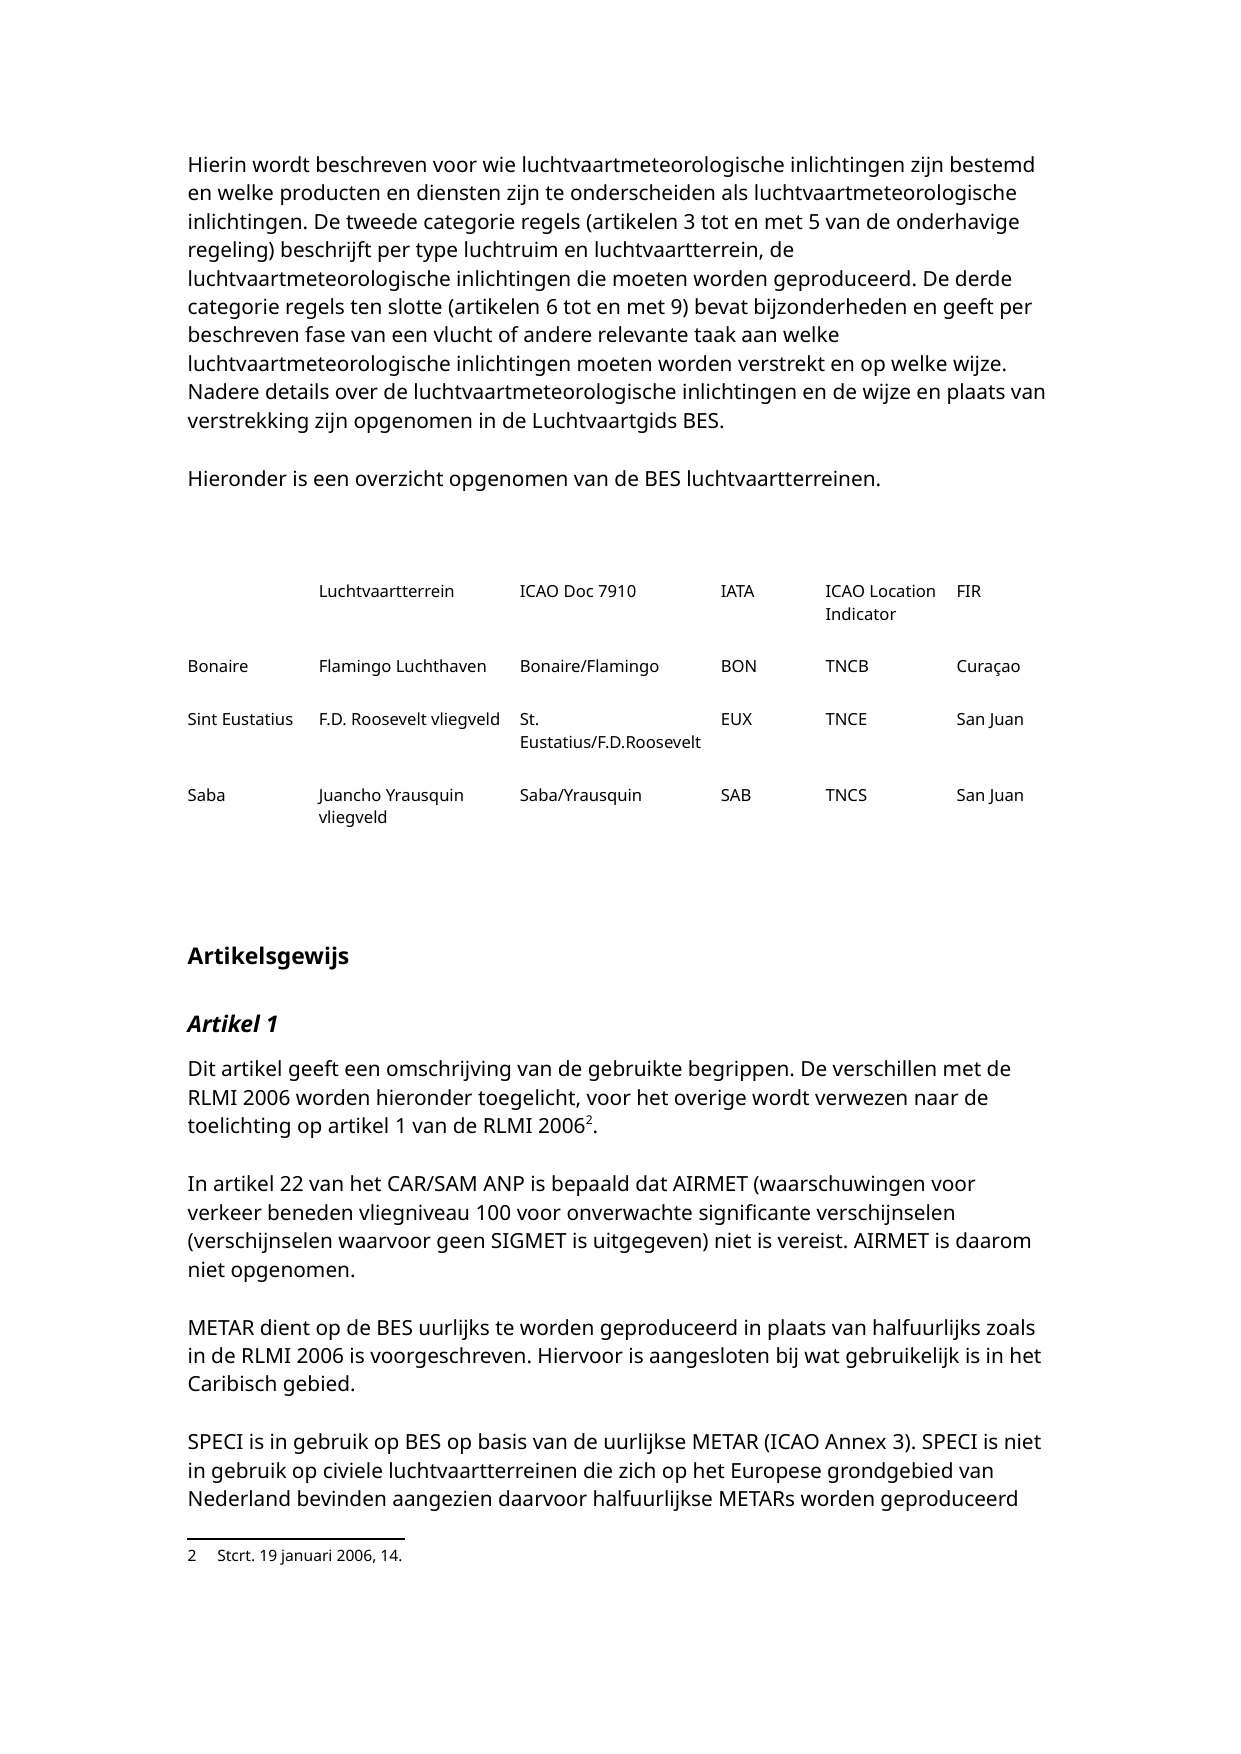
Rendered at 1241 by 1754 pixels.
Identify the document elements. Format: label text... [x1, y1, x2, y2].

table_cell TNCB [825, 655, 956, 708]
text In artikel 22 van het CAR/SAM ANP is bepaald dat AIRMET (waarschuwingen voor verkeer beneden vliegniveau 100 voor onverwachte significante verschijnselen (verschijnselen waarvoor geen SIGMET is uitgegeven) niet is vereist. AIRMET is daarom niet opgenomen. [187, 1169, 1053, 1283]
table_cell Bonaire [188, 655, 318, 708]
table_cell Juancho Yrausquin vliegveld [319, 783, 519, 859]
table_cell Bonaire/Flamingo [520, 655, 721, 708]
table_cell Flamingo Luchthaven [319, 655, 519, 708]
table_cell Saba/Yrausquin [520, 783, 721, 859]
table_cell Saba [188, 783, 318, 859]
text Hierin wordt beschreven voor wie luchtvaartmeteorologische inlichtingen zijn bestemd en welke producten en diensten zijn te onderscheiden als luchtvaartmeteorologische inlichtingen. De tweede categorie regels (artikelen 3 tot en met 5 van de onderhavige regeling) beschrijft per type luchtruim en luchtvaartterrein, de luchtvaartmeteorologische inlichtingen die moeten worden geproduceerd. De derde categorie regels ten slotte (artikelen 6 tot en met 9) bevat bijzonderheden en geeft per beschreven fase van een vlucht of andere relevante taak aan welke luchtvaartmeteorologische inlichtingen moeten worden verstrekt en op welke wijze. Nadere details over de luchtvaartmeteorologische inlichtingen en de wijze en plaats van verstrekking zijn opgenomen in de Luchtvaartgids BES. [187, 150, 1053, 434]
table_header IATA [721, 580, 825, 655]
table_cell Sint Eustatius [188, 708, 318, 783]
subtitle Artikelsgewijs [187, 939, 1053, 971]
text Hieronder is een overzicht opgenomen van de BES luchtvaartterreinen. [187, 464, 1053, 492]
table_cell TNCE [825, 708, 956, 783]
table_cell San Juan [956, 783, 1053, 859]
table_header Luchtvaartterrein [319, 580, 519, 655]
text METAR dient op de BES uurlijks te worden geproduceerd in plaats van halfuurlijks zoals in de RLMI 2006 is voorgeschreven. Hiervoor is aangesloten bij wat gebruikelijk is in het Caribisch gebied. [187, 1313, 1053, 1398]
table_cell F.D. Roosevelt vliegveld [319, 708, 519, 783]
table_cell BON [721, 655, 825, 708]
subtitle Artikel 1 [187, 1008, 1053, 1039]
table_header FIR [956, 580, 1053, 655]
text Stcrt. 19 januari 2006, 14. [187, 1538, 1053, 1566]
table_cell SAB [721, 783, 825, 859]
table_header ICAO Location Indicator [825, 580, 956, 655]
table_cell Curaçao [956, 655, 1053, 708]
table_cell San Juan [956, 708, 1053, 783]
text Dit artikel geeft een omschrijving van de gebruikte begrippen. De verschillen met de RLMI 2006 worden hieronder toegelicht, voor het overige wordt verwezen naar de toelichting op artikel 1 van de RLMI 2006. [187, 1054, 1053, 1140]
table_header [188, 580, 318, 655]
text SPECI is in gebruik op BES op basis van de uurlijkse METAR (ICAO Annex 3). SPECI is niet in gebruik op civiele luchtvaartterreinen die zich op het Europese grondgebied van Nederland bevinden aangezien daarvoor halfuurlijkse METARs worden geproduceerd [187, 1427, 1053, 1513]
table_cell St. Eustatius/F.D.Roosevelt [520, 708, 721, 783]
table_cell TNCS [825, 783, 956, 859]
table_header ICAO Doc 7910 [520, 580, 721, 655]
table_cell EUX [721, 708, 825, 783]
